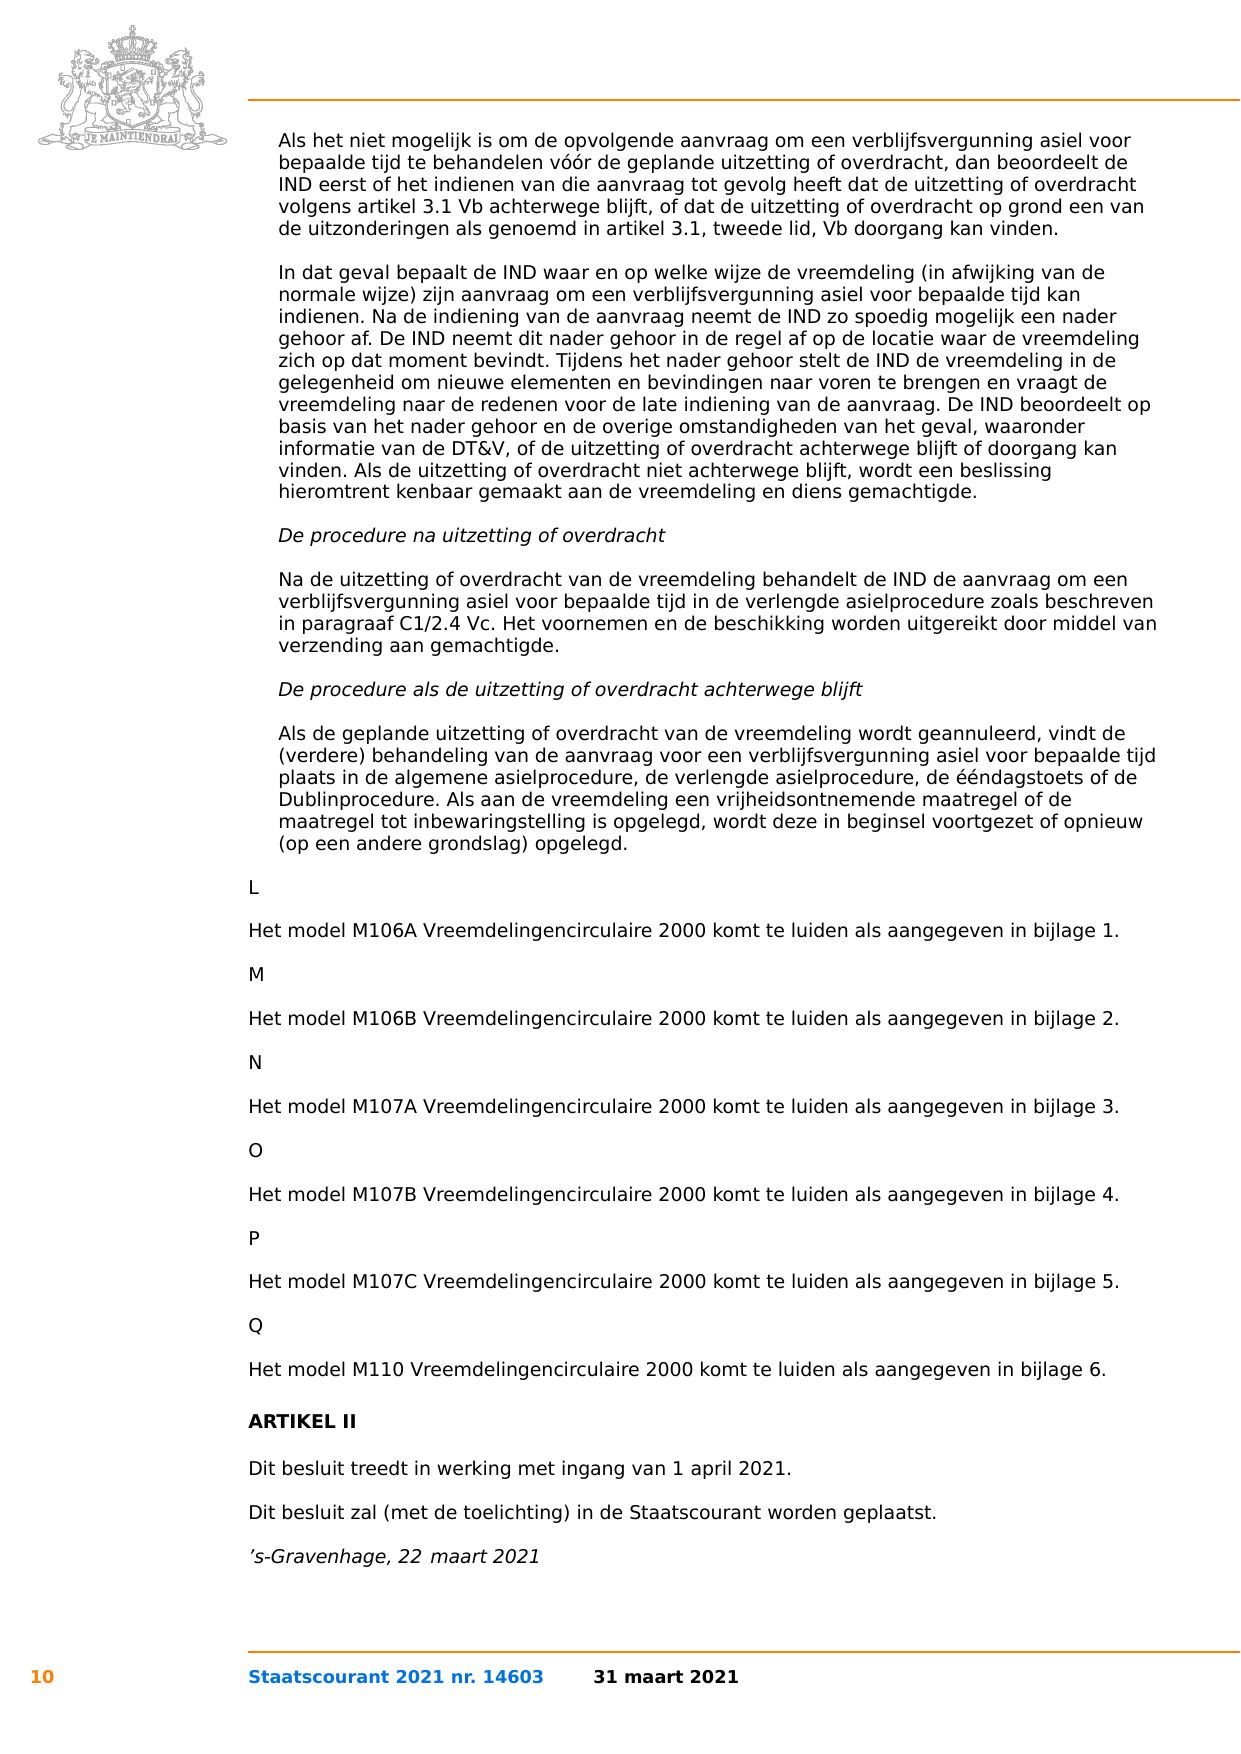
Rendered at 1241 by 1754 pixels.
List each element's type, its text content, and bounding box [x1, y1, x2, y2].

text Het model M106B Vreemdelingencirculaire 2000 komt te luiden als aangegeven in bijlage 2. [248, 1008, 1163, 1030]
text In dat geval bepaalt de IND waar en op welke wijze de vreemdeling (in afwijking van de normale wijze) zijn aanvraag om een verblijfsvergunning asiel voor bepaalde tijd kan indienen. Na de indiening van de aanvraag neemt de IND zo spoedig mogelijk een nader gehoor af. De IND neemt dit nader gehoor in de regel af op de locatie waar de vreemdeling zich op dat moment bevindt. Tijdens het nader gehoor stelt de IND de vreemdeling in de gelegenheid om nieuwe elementen en bevindingen naar voren te brengen en vraagt de vreemdeling naar de redenen voor de late indiening van de aanvraag. De IND beoordeelt op basis van het nader gehoor en de overige omstandigheden van het geval, waaronder informatie van de DT&V, of de uitzetting of overdracht achterwege blijft of doorgang kan vinden. Als de uitzetting of overdracht niet achterwege blijft, wordt een beslissing hieromtrent kenbaar gemaakt aan de vreemdeling en diens gemachtigde. [278, 262, 1163, 503]
text Het model M110 Vreemdelingencirculaire 2000 komt te luiden als aangegeven in bijlage 6. [248, 1359, 1163, 1381]
text Als de geplande uitzetting of overdracht van de vreemdeling wordt geannuleerd, vindt de (verdere) behandeling van de aanvraag voor een verblijfsvergunning asiel voor bepaalde tijd plaats in de algemene asielprocedure, de verlengde asielprocedure, de ééndagstoets of de Dublinprocedure. Als aan de vreemdeling een vrijheidsontnemende maatregel of de maatregel tot inbewaringstelling is opgelegd, wordt deze in beginsel voortgezet of opnieuw (op een andere grondslag) opgelegd. [278, 723, 1163, 855]
text Als het niet mogelijk is om de opvolgende aanvraag om een verblijfsvergunning asiel voor bepaalde tijd te behandelen vóór de geplande uitzetting of overdracht, dan beoordeelt de IND eerst of het indienen van die aanvraag tot gevolg heeft dat de uitzetting of overdracht volgens artikel 3.1 Vb achterwege blijft, of dat de uitzetting of overdracht op grond een van de uitzonderingen als genoemd in artikel 3.1, tweede lid, Vb doorgang kan vinden. [278, 130, 1163, 240]
picture [38, 25, 227, 150]
subtitle De procedure na uitzetting of overdracht [278, 525, 1163, 547]
text ’s-Gravenhage, 22 maart 2021 [248, 1546, 1163, 1568]
text Na de uitzetting of overdracht van de vreemdeling behandelt de IND de aanvraag om een verblijfsvergunning asiel voor bepaalde tijd in de verlengde asielprocedure zoals beschreven in paragraaf C1/2.4 Vc. Het voornemen en de beschikking worden uitgereikt door middel van verzending aan gemachtigde. [278, 569, 1163, 657]
text P [248, 1227, 1163, 1249]
text Dit besluit zal (met de toelichting) in de Staatscourant worden geplaatst. [248, 1502, 1163, 1524]
text Het model M107B Vreemdelingencirculaire 2000 komt te luiden als aangegeven in bijlage 4. [248, 1183, 1163, 1206]
text Het model M107C Vreemdelingencirculaire 2000 komt te luiden als aangegeven in bijlage 5. [248, 1271, 1163, 1293]
subtitle ARTIKEL II [248, 1411, 1163, 1433]
text Dit besluit treedt in werking met ingang van 1 april 2021. [248, 1458, 1163, 1480]
text L [248, 877, 1163, 898]
text Het model M106A Vreemdelingencirculaire 2000 komt te luiden als aangegeven in bijlage 1. [248, 920, 1163, 942]
text O [248, 1140, 1163, 1162]
text M [248, 964, 1163, 986]
subtitle De procedure als de uitzetting of overdracht achterwege blijft [278, 679, 1163, 701]
text Het model M107A Vreemdelingencirculaire 2000 komt te luiden als aangegeven in bijlage 3. [248, 1096, 1163, 1118]
text Q [248, 1315, 1163, 1337]
text N [248, 1052, 1163, 1074]
